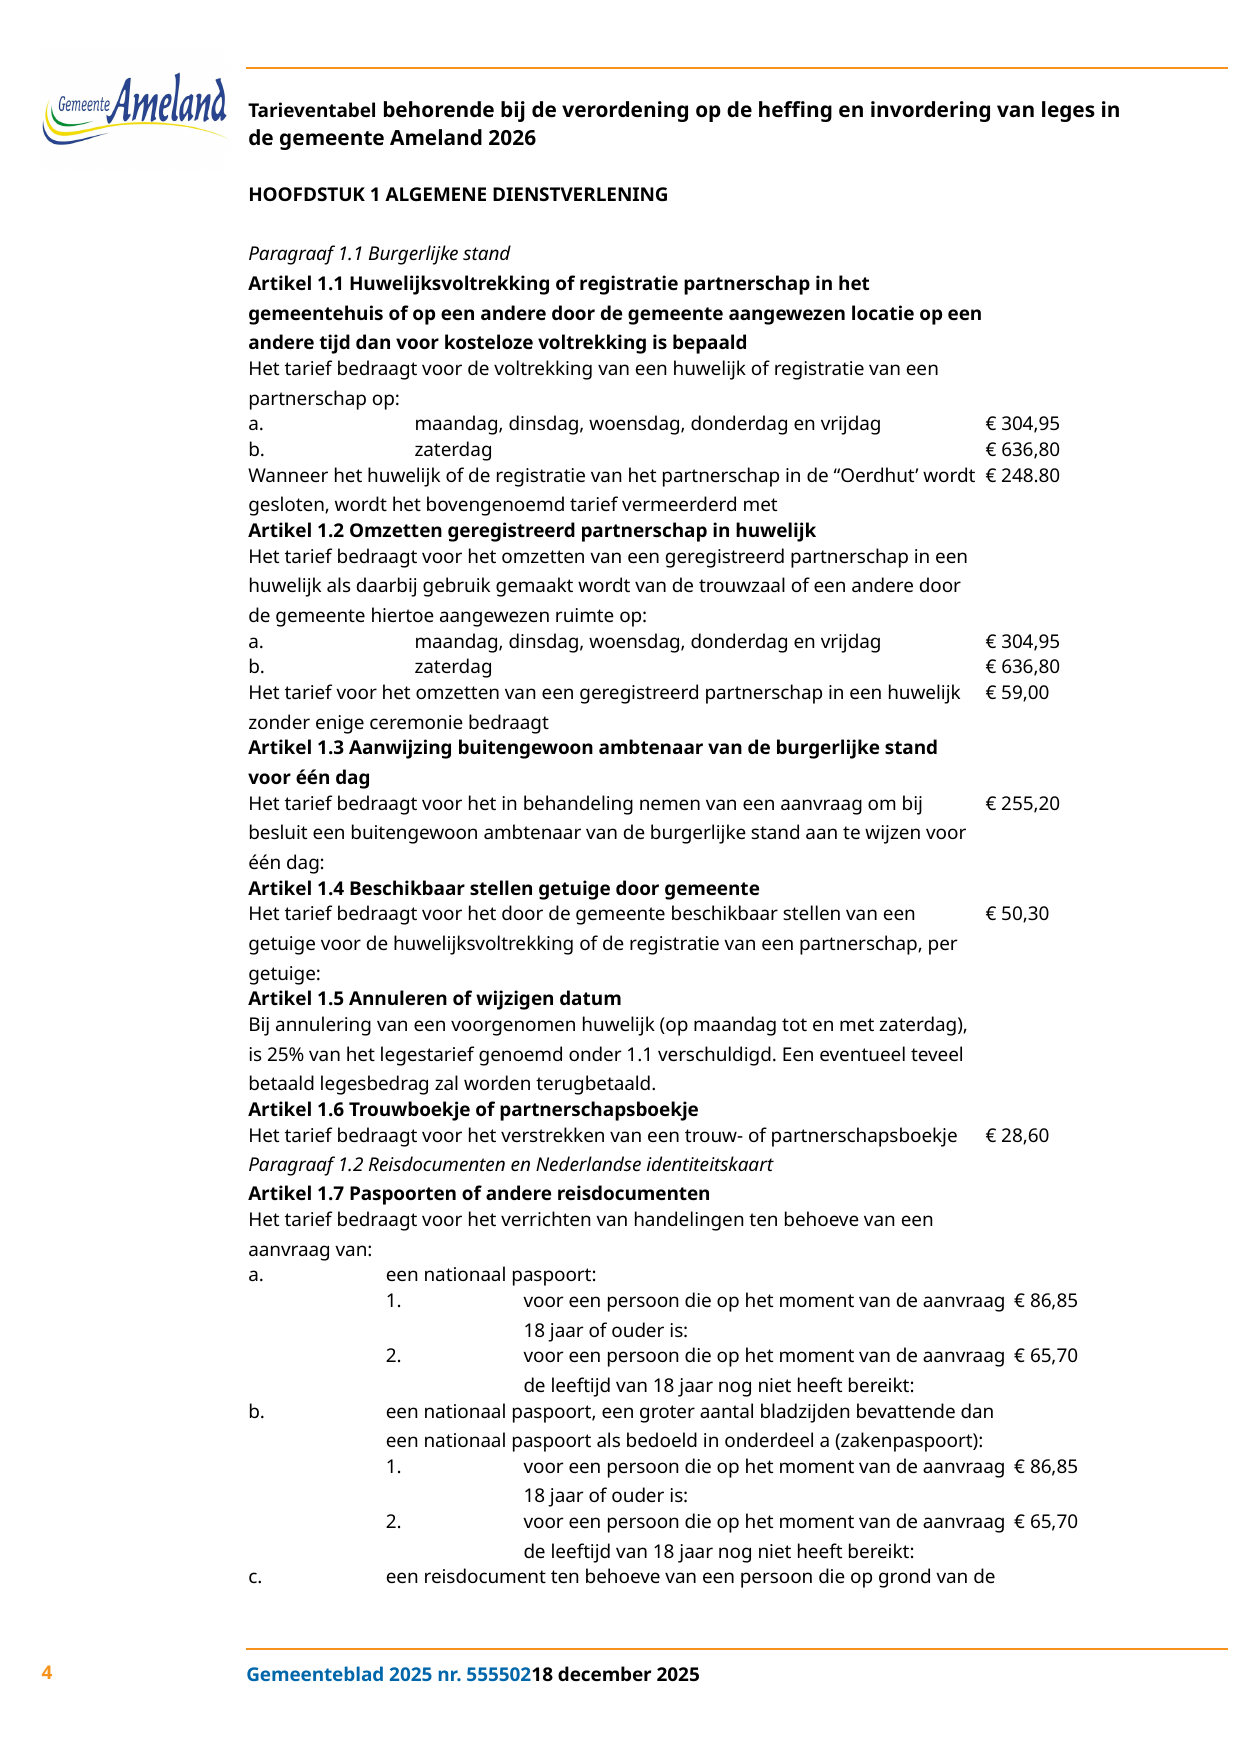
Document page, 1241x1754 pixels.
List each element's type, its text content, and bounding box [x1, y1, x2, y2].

table_cell € 28,60 [985, 1122, 1152, 1147]
table_cell 1. [386, 1453, 523, 1508]
table_cell € 304,95 [985, 628, 1152, 653]
table_cell € 65,70 [1014, 1509, 1152, 1564]
text HOOFDSTUK 1 ALGEMENE DIENSTVERLENING [248, 181, 1152, 207]
table_cell [1014, 1398, 1152, 1453]
table_cell een nationaal paspoort, een groter aantal bladzijden bevattende dan een nationaal paspoort als bedoeld in onderdeel a (zakenpaspoort): [386, 1398, 1014, 1453]
table_cell voor een persoon die op het moment van de aanvraag de leeftijd van 18 jaar nog niet heeft bereikt: [523, 1509, 1014, 1564]
table_cell Wanneer het huwelijk of de registratie van het partnerschap in de “Oerdhut’ wordt gesloten, wordt het bovengenoemd tarief vermeerderd met [248, 462, 985, 517]
table_cell [1014, 1564, 1152, 1589]
table_cell [985, 1096, 1152, 1122]
table_cell [985, 517, 1152, 543]
table_cell Bij annulering van een voorgenomen huwelijk (op maandag tot en met zaterdag), is 25% van het legestarief genoemd onder 1.1 verschuldigd. Een eventueel teveel betaald legesbedrag zal worden terugbetaald. [248, 1011, 985, 1096]
table_cell € 59,00 [985, 679, 1152, 734]
table_cell [1014, 1261, 1152, 1287]
table_cell [248, 1343, 386, 1398]
table_cell maandag, dinsdag, woensdag, donderdag en vrijdag [414, 410, 985, 436]
table_cell zaterdag [414, 654, 985, 679]
table_cell [985, 1011, 1152, 1096]
table_cell [248, 1509, 386, 1564]
table_cell voor een persoon die op het moment van de aanvraag 18 jaar of ouder is: [523, 1453, 1014, 1508]
table_cell € 304,95 [985, 410, 1152, 436]
table_cell [985, 735, 1152, 790]
table_cell Het tarief bedraagt voor het door de gemeente beschikbaar stellen van een getuige voor de huwelijksvoltrekking of de registratie van een partnerschap, per getuige: [248, 901, 985, 985]
table_cell € 248.80 [985, 462, 1152, 517]
table_header [1014, 1180, 1152, 1206]
table_cell Artikel 1.6 Trouwboekje of partnerschapsboekje [248, 1096, 985, 1122]
table_cell Artikel 1.5 Annuleren of wijzigen datum [248, 985, 985, 1011]
table_cell € 65,70 [1014, 1343, 1152, 1398]
table_header Artikel 1.1 Huwelijksvoltrekking of registratie partnerschap in het gemeentehuis of op een andere door de gemeente aangewezen locatie op een andere tijd dan voor kosteloze voltrekking is bepaald [248, 270, 985, 355]
table_cell b. [248, 1398, 386, 1453]
table_cell b. [248, 654, 414, 679]
table_cell 1. [386, 1287, 523, 1342]
table_cell Het tarief bedraagt voor de voltrekking van een huwelijk of registratie van een partnerschap op: [248, 355, 985, 410]
table_cell € 636,80 [985, 436, 1152, 462]
table_cell zaterdag [414, 436, 985, 462]
table_cell voor een persoon die op het moment van de aanvraag 18 jaar of ouder is: [523, 1287, 1014, 1342]
table_cell € 636,80 [985, 654, 1152, 679]
text Paragraaf 1.1 Burgerlijke stand [248, 241, 1152, 266]
table_cell Artikel 1.2 Omzetten geregistreerd partnerschap in huwelijk [248, 517, 985, 543]
table_cell voor een persoon die op het moment van de aanvraag de leeftijd van 18 jaar nog niet heeft bereikt: [523, 1343, 1014, 1398]
table_cell b. [248, 436, 414, 462]
table_cell a. [248, 628, 414, 653]
table_cell maandag, dinsdag, woensdag, donderdag en vrijdag [414, 628, 985, 653]
table_cell [248, 1453, 386, 1508]
table_cell [985, 985, 1152, 1011]
table_cell 2. [386, 1509, 523, 1564]
text Tarieventabel behorende bij de verordening op de heffing en invordering van leges in de gemeente Ameland 2026 [248, 95, 1152, 152]
table_cell € 50,30 [985, 901, 1152, 985]
table_cell a. [248, 1261, 386, 1287]
table_cell € 255,20 [985, 790, 1152, 875]
table_cell € 86,85 [1014, 1287, 1152, 1342]
table_cell c. [248, 1564, 386, 1589]
table_cell € 86,85 [1014, 1453, 1152, 1508]
table_cell Artikel 1.4 Beschikbaar stellen getuige door gemeente [248, 875, 985, 901]
table_cell een reisdocument ten behoeve van een persoon die op grond van de [386, 1564, 1014, 1589]
table_cell [985, 543, 1152, 628]
table_header Artikel 1.7 Paspoorten of andere reisdocumenten [248, 1180, 1014, 1206]
table_cell [248, 1287, 386, 1342]
table_cell [985, 875, 1152, 901]
table_header [985, 270, 1152, 355]
table_cell Artikel 1.3 Aanwijzing buitengewoon ambtenaar van de burgerlijke stand voor één dag [248, 735, 985, 790]
table_cell een nationaal paspoort: [386, 1261, 1014, 1287]
table_cell [1014, 1206, 1152, 1261]
table_cell Het tarief voor het omzetten van een geregistreerd partnerschap in een huwelijk zonder enige ceremonie bedraagt [248, 679, 985, 734]
table_cell [985, 355, 1152, 410]
text Paragraaf 1.2 Reisdocumenten en Nederlandse identiteitskaart [248, 1151, 1152, 1176]
table_cell Het tarief bedraagt voor het verstrekken van een trouw- of partnerschapsboekje [248, 1122, 985, 1147]
table_cell Het tarief bedraagt voor het verrichten van handelingen ten behoeve van een aanvraag van: [248, 1206, 1014, 1261]
table_cell Het tarief bedraagt voor het omzetten van een geregistreerd partnerschap in een huwelijk als daarbij gebruik gemaakt wordt van de trouwzaal of een andere door de gemeente hiertoe aangewezen ruimte op: [248, 543, 985, 628]
table_cell a. [248, 410, 414, 436]
picture [41, 47, 231, 172]
table_cell Het tarief bedraagt voor het in behandeling nemen van een aanvraag om bij besluit een buitengewoon ambtenaar van de burgerlijke stand aan te wijzen voor één dag: [248, 790, 985, 875]
table_cell 2. [386, 1343, 523, 1398]
